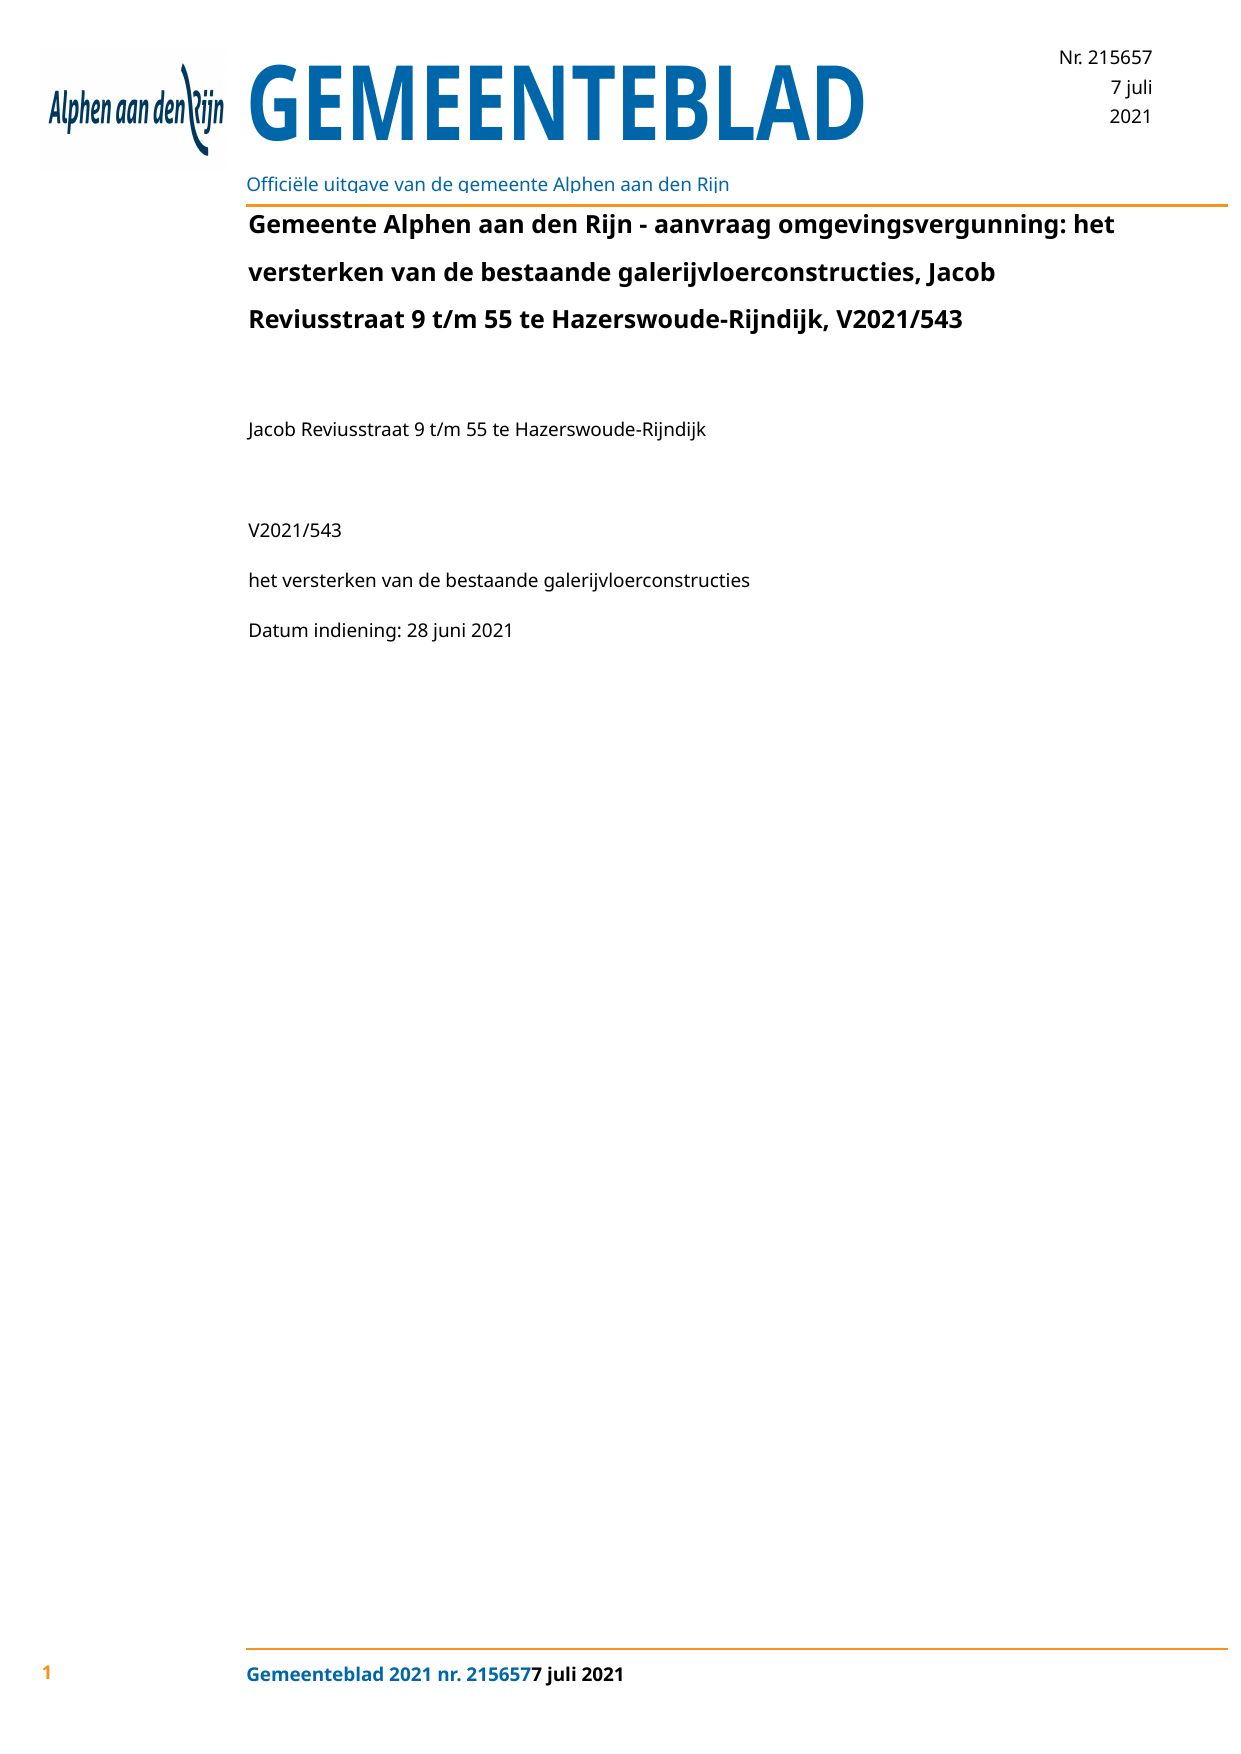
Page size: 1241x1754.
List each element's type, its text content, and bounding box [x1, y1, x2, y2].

text Jacob Reviusstraat 9 t/m 55 te Hazerswoude-Rijndijk [248, 416, 1152, 442]
text Datum indiening: 28 juni 2021 [248, 618, 1152, 643]
picture [41, 47, 231, 172]
text V2021/543 [248, 517, 1152, 542]
text het versterken van de bestaande galerijvloerconstructies [248, 567, 1152, 593]
text Gemeente Alphen aan den Rijn - aanvraag omgevingsvergunning: het versterken van de bestaande galerijvloerconstructies, Jacob Reviusstraat 9 t/m 55 te Hazerswoude-Rijndijk, V2021/543 [248, 207, 1152, 336]
